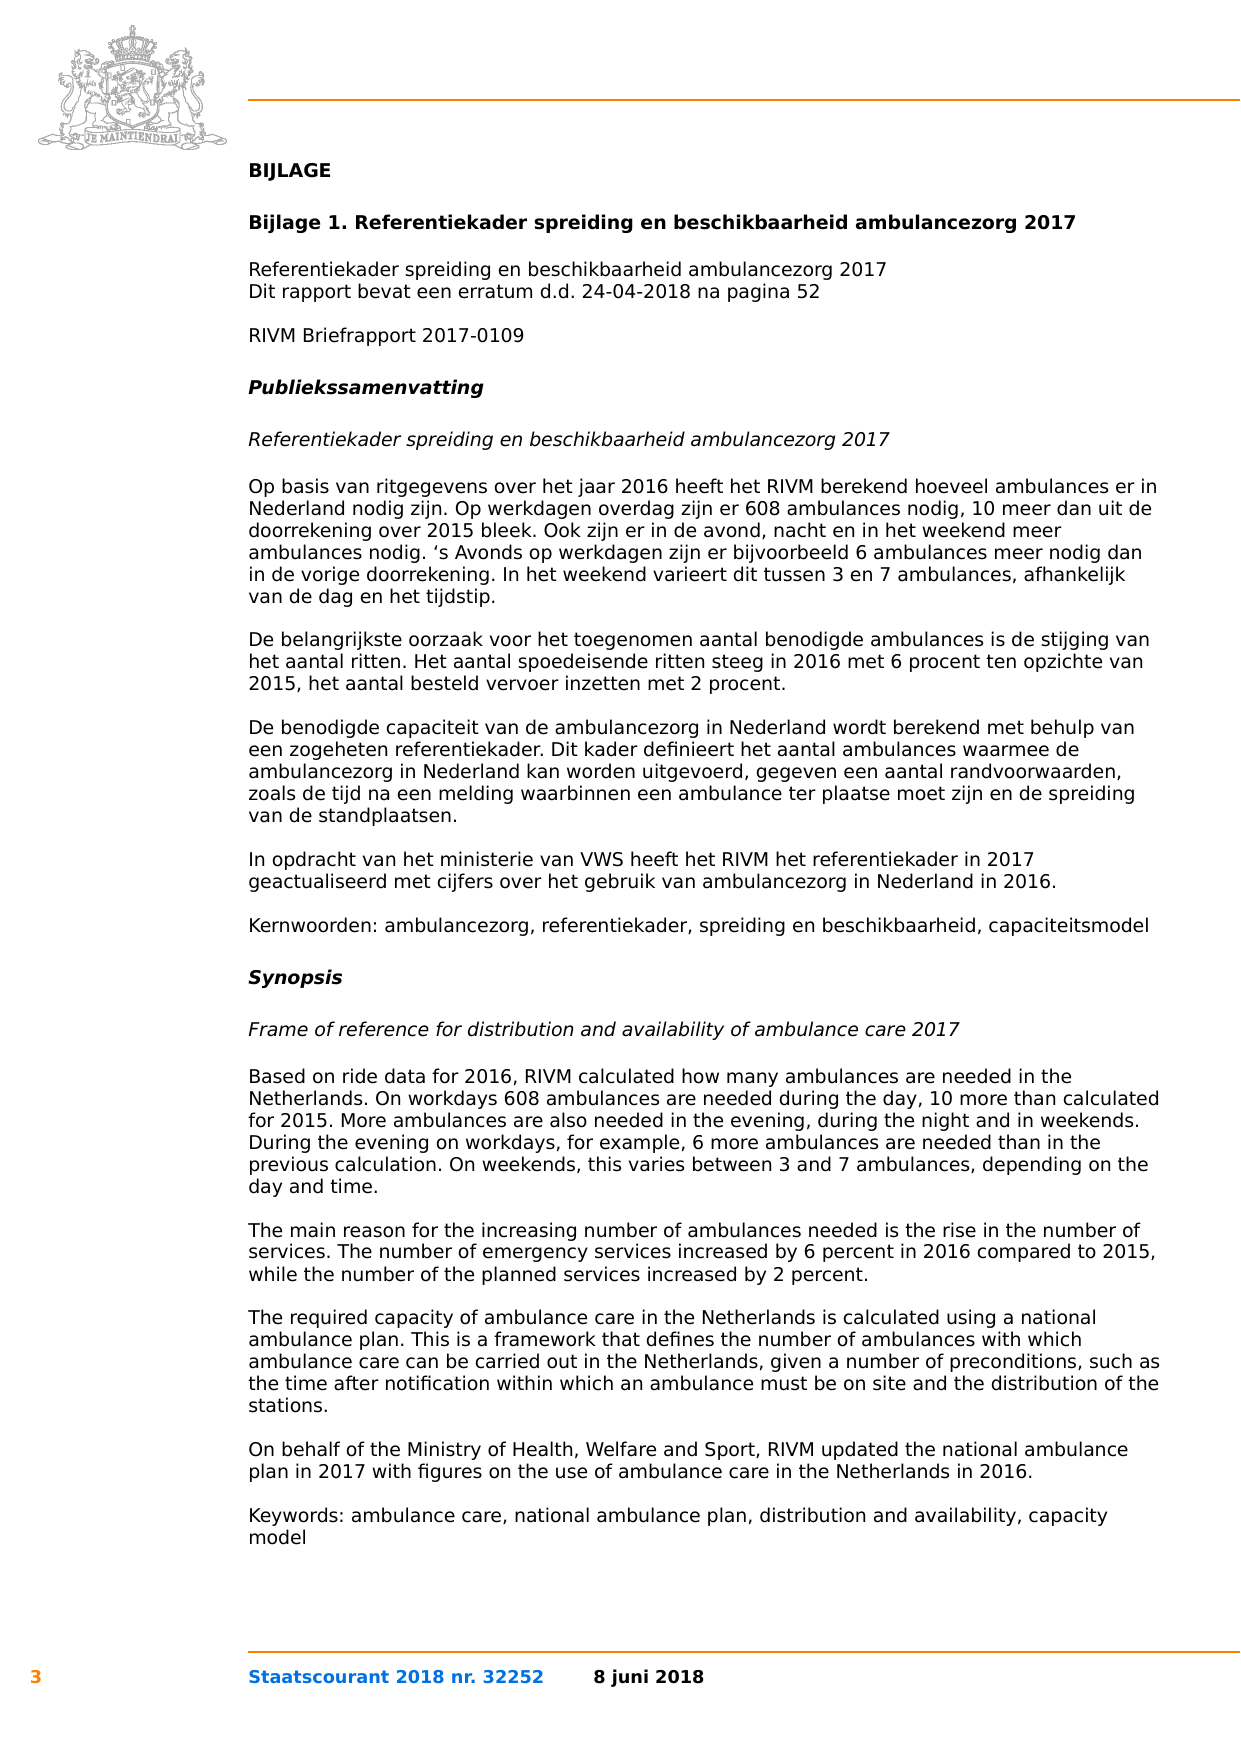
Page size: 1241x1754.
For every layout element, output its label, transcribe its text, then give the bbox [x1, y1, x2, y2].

picture [38, 25, 227, 150]
text On behalf of the Ministry of Health, Welfare and Sport, RIVM updated the national ambulance plan in 2017 with figures on the use of ambulance care in the Netherlands in 2016. [248, 1439, 1163, 1483]
text De benodigde capaciteit van de ambulancezorg in Nederland wordt berekend met behulp van een zogeheten referentiekader. Dit kader definieert het aantal ambulances waarmee de ambulancezorg in Nederland kan worden uitgevoerd, gegeven een aantal randvoorwaarden, zoals de tijd na een melding waarbinnen een ambulance ter plaatse moet zijn en de spreiding van de standplaatsen. [248, 717, 1163, 827]
text In opdracht van het ministerie van VWS heeft het RIVM het referentiekader in 2017 geactualiseerd met cijfers over het gebruik van ambulancezorg in Nederland in 2016. [248, 849, 1163, 893]
text De belangrijkste oorzaak voor het toegenomen aantal benodigde ambulances is de stijging van het aantal ritten. Het aantal spoedeisende ritten steeg in 2016 met 6 procent ten opzichte van 2015, het aantal besteld vervoer inzetten met 2 procent. [248, 629, 1163, 695]
subtitle Publiekssamenvatting [248, 377, 1163, 399]
text Dit rapport bevat een erratum d.d. 24-04-2018 na pagina 52 [248, 281, 1163, 303]
subtitle BIJLAGE [248, 160, 1163, 182]
text Based on ride data for 2016, RIVM calculated how many ambulances are needed in the Netherlands. On workdays 608 ambulances are needed during the day, 10 more than calculated for 2015. More ambulances are also needed in the evening, during the night and in weekends. During the evening on workdays, for example, 6 more ambulances are needed than in the previous calculation. On weekends, this varies between 3 and 7 ambulances, depending on the day and time. [248, 1066, 1163, 1198]
text The required capacity of ambulance care in the Netherlands is calculated using a national ambulance plan. This is a framework that defines the number of ambulances with which ambulance care can be carried out in the Netherlands, given a number of preconditions, such as the time after notification within which an ambulance must be on site and the distribution of the stations. [248, 1307, 1163, 1417]
subtitle Referentiekader spreiding en beschikbaarheid ambulancezorg 2017 [248, 429, 1163, 451]
text The main reason for the increasing number of ambulances needed is the rise in the number of services. The number of emergency services increased by 6 percent in 2016 compared to 2015, while the number of the planned services increased by 2 percent. [248, 1219, 1163, 1285]
text Referentiekader spreiding en beschikbaarheid ambulancezorg 2017 [248, 259, 1163, 281]
text Kernwoorden: ambulancezorg, referentiekader, spreiding en beschikbaarheid, capaciteitsmodel [248, 915, 1163, 937]
subtitle Frame of reference for distribution and availability of ambulance care 2017 [248, 1019, 1163, 1041]
text RIVM Briefrapport 2017-0109 [248, 325, 1163, 347]
subtitle Synopsis [248, 967, 1163, 989]
text Op basis van ritgegevens over het jaar 2016 heeft het RIVM berekend hoeveel ambulances er in Nederland nodig zijn. Op werkdagen overdag zijn er 608 ambulances nodig, 10 meer dan uit de doorrekening over 2015 bleek. Ook zijn er in de avond, nacht en in het weekend meer ambulances nodig. ‘s Avonds op werkdagen zijn er bijvoorbeeld 6 ambulances meer nodig dan in de vorige doorrekening. In het weekend varieert dit tussen 3 en 7 ambulances, afhankelijk van de dag en het tijdstip. [248, 476, 1163, 607]
text Keywords: ambulance care, national ambulance plan, distribution and availability, capacity model [248, 1505, 1163, 1549]
subtitle Bijlage 1. Referentiekader spreiding en beschikbaarheid ambulancezorg 2017 [248, 212, 1163, 234]
